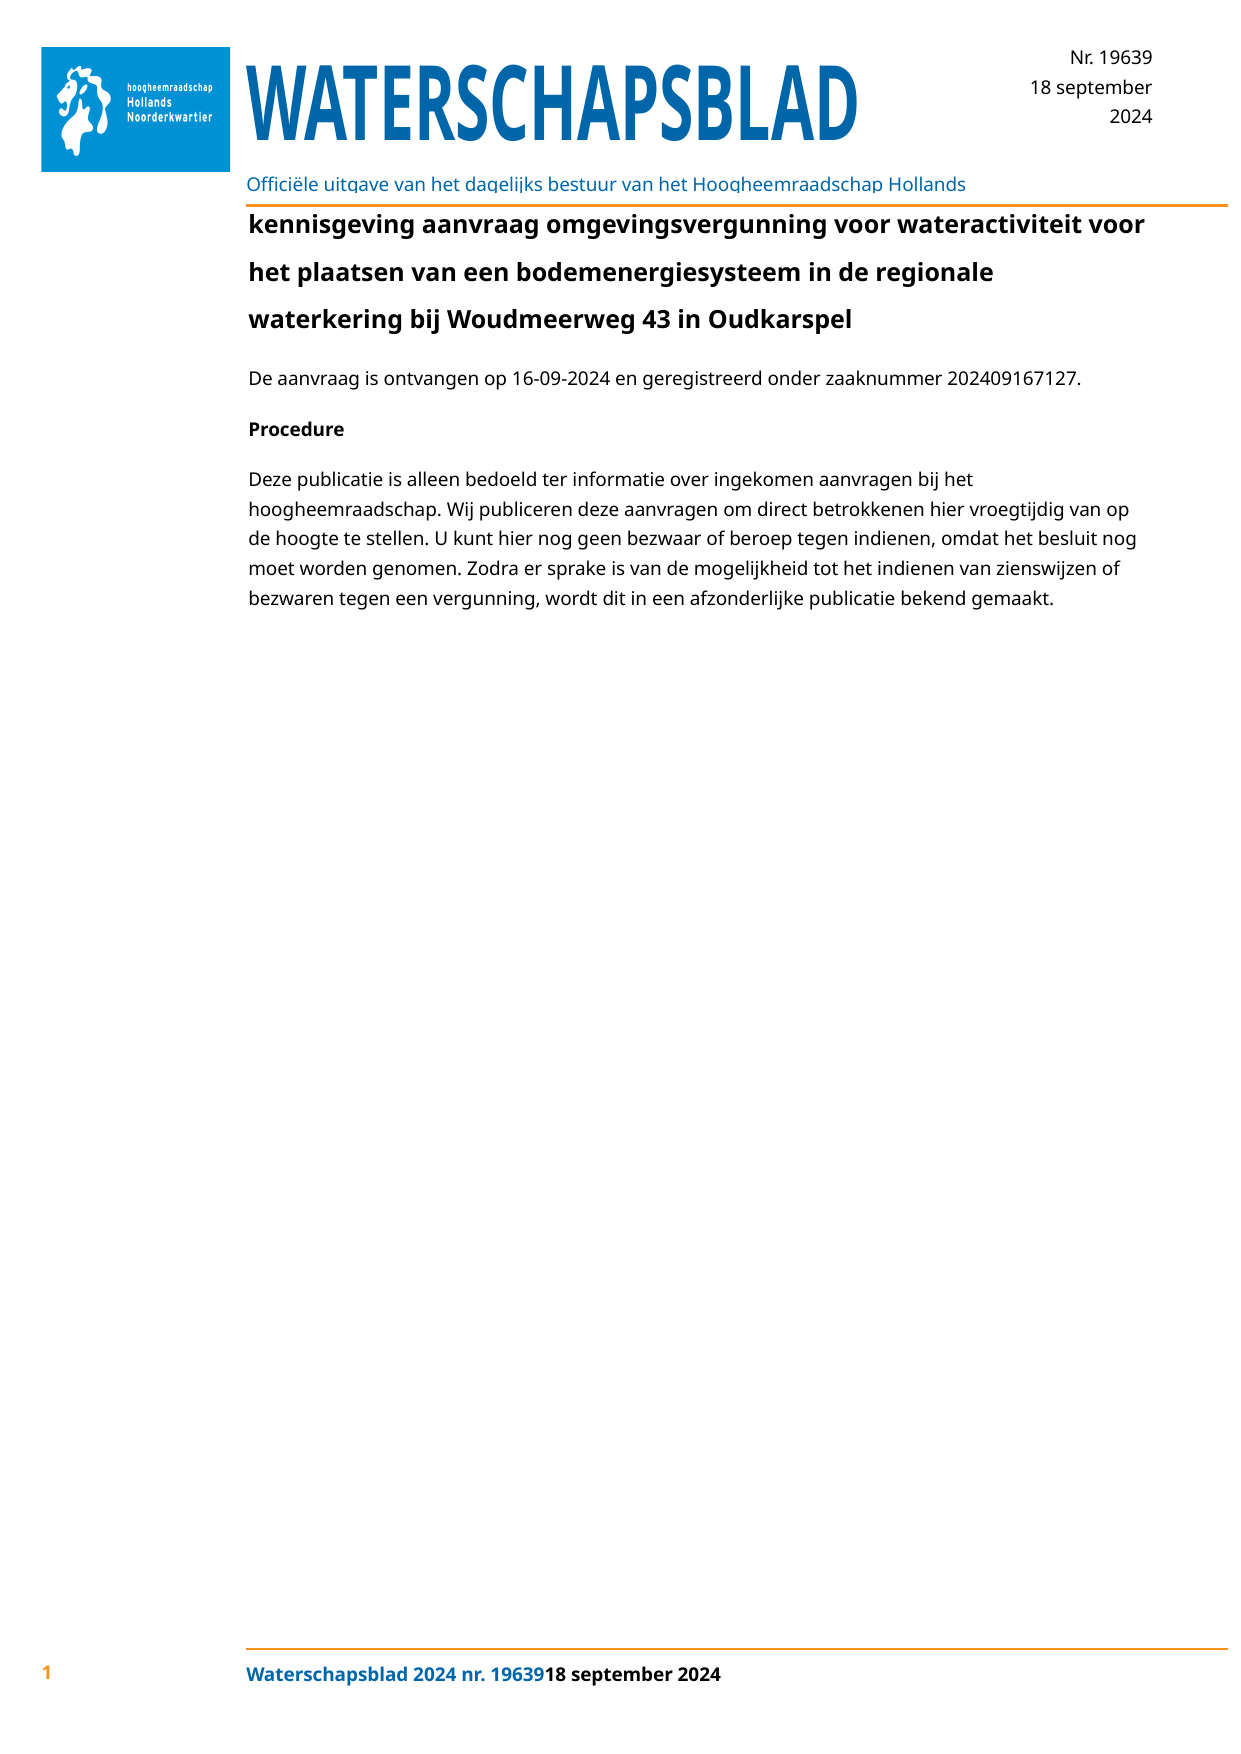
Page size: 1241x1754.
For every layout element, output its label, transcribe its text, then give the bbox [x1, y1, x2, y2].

picture [68, 69, 73, 79]
text Deze publicatie is alleen bedoeld ter informatie over ingekomen aanvragen bij het hoogheemraadschap. Wij publiceren deze aanvragen om direct betrokkenen hier vroegtijdig van op de hoogte te stellen. U kunt hier nog geen bezwaar of beroep tegen indienen, omdat het besluit nog moet worden genomen. Zodra er sprake is van de mogelijkheid tot het indienen van zienswijzen of bezwaren tegen een vergunning, wordt dit in een afzonderlijke publicatie bekend gemaakt. [248, 466, 1152, 610]
picture [62, 100, 92, 155]
text Procedure [248, 416, 1152, 442]
text De aanvraag is ontvangen op 16-09-2024 en geregistreerd onder zaaknummer 202409167127. [248, 366, 1152, 391]
picture [76, 67, 110, 133]
text kennisgeving aanvraag omgevingsvergunning voor wateractiviteit voor het plaatsen van een bodemenergiesysteem in de regionale waterkering bij Woudmeerweg 43 in Oudkarspel [248, 207, 1152, 336]
picture [58, 80, 77, 116]
picture [128, 113, 133, 121]
picture [128, 98, 133, 106]
picture [80, 86, 87, 93]
